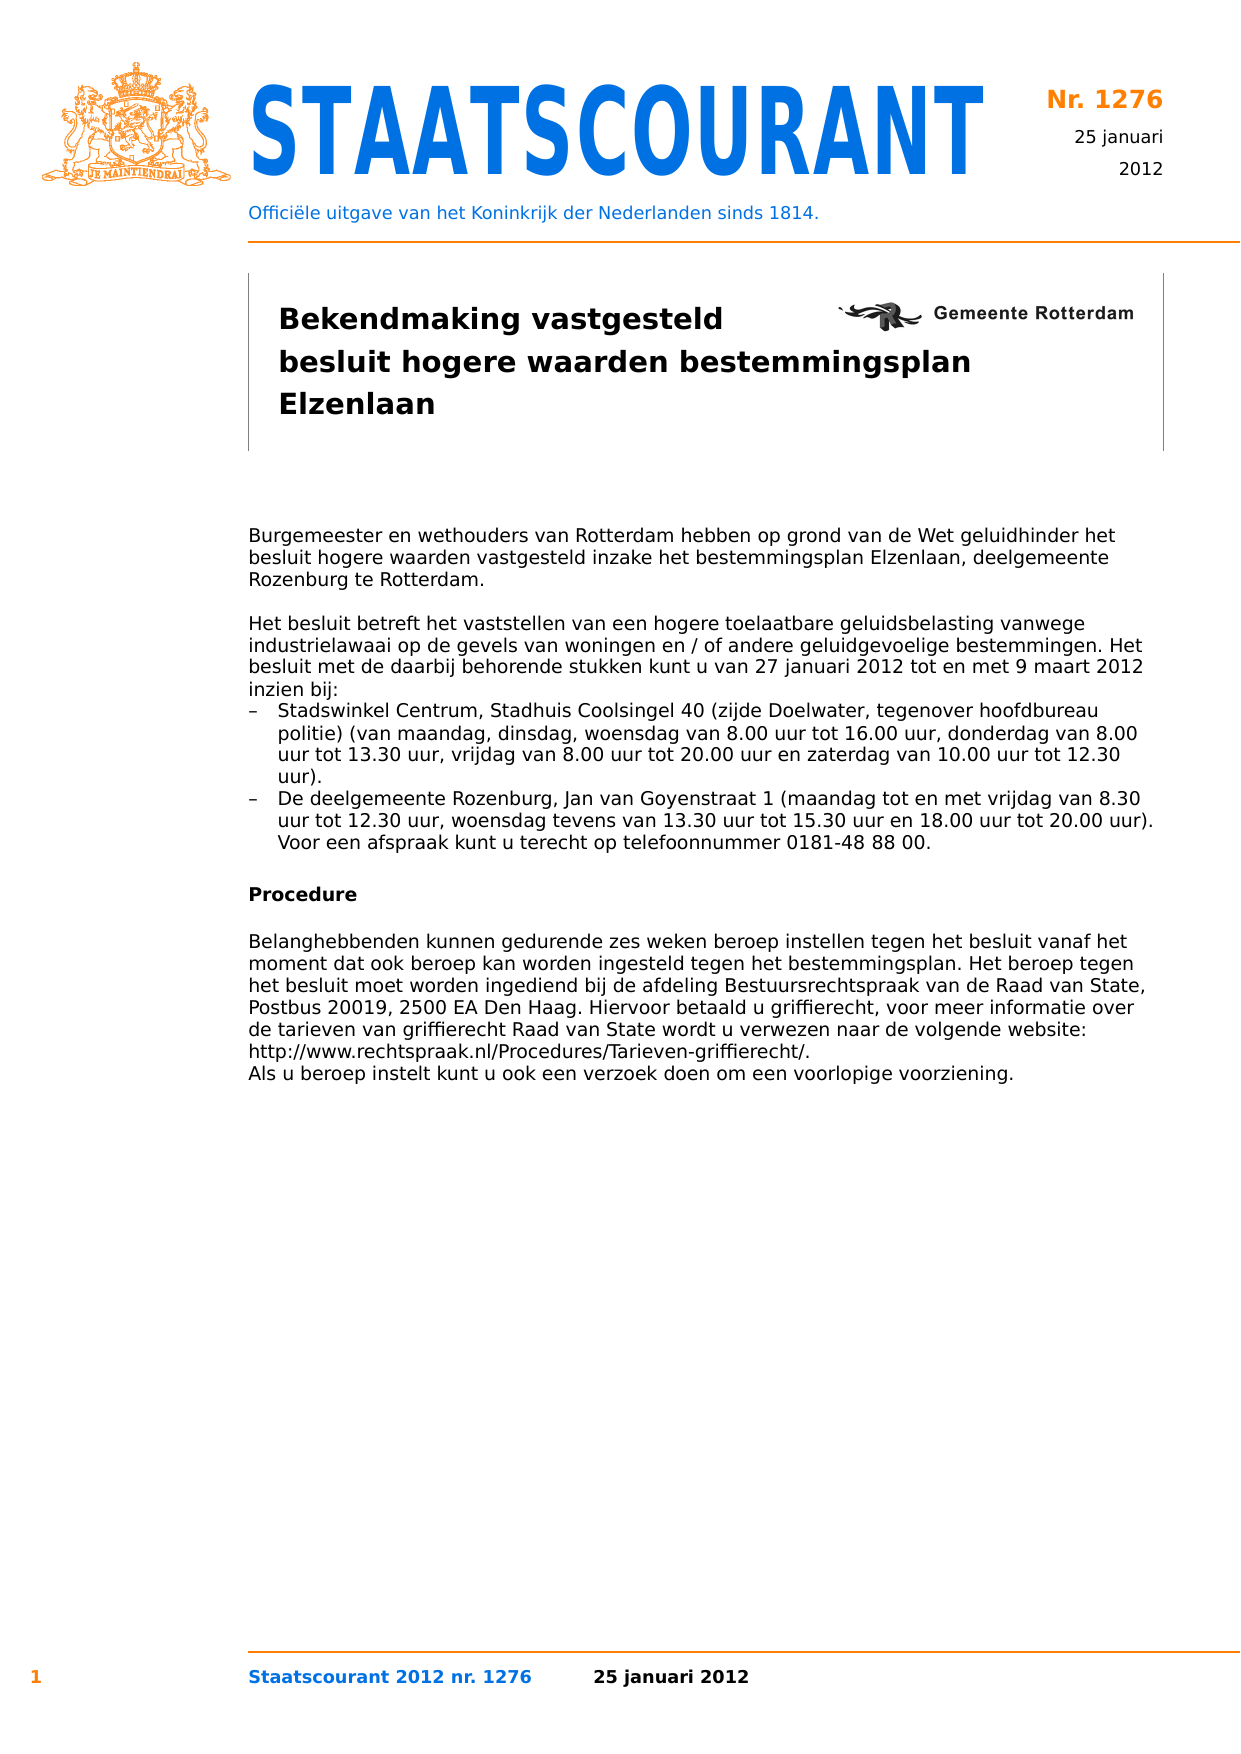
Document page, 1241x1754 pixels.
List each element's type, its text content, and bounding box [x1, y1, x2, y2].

table_cell 2012 [998, 153, 1240, 203]
subtitle Procedure [248, 884, 1163, 906]
picture [838, 302, 1134, 332]
table_header [25, 62, 248, 241]
table_cell Officiële uitgave van het Koninkrijk der Nederlanden sinds 1814. [248, 203, 1240, 241]
text Burgemeester en wethouders van Rotterdam hebben op grond van de Wet geluidhinder het besluit hogere waarden vastgesteld inzake het bestemmingsplan Elzenlaan, deelgemeente Rozenburg te Rotterdam. [248, 525, 1163, 591]
picture [41, 62, 231, 186]
text – De deelgemeente Rozenburg, Jan van Goyenstraat 1 (maandag tot en met vrijdag van 8.30 uur tot 12.30 uur, woensdag tevens van 13.30 uur tot 15.30 uur en 18.00 uur tot 20.00 uur). Voor een afspraak kunt u terecht op telefoonnummer 0181-48 88 00. [248, 788, 1163, 854]
text Belanghebbenden kunnen gedurende zes weken beroep instellen tegen het besluit vanaf het moment dat ook beroep kan worden ingesteld tegen het bestemmingsplan. Het beroep tegen het besluit moet worden ingediend bij de afdeling Bestuursrechtspraak van de Raad van State, Postbus 20019, 2500 EA Den Haag. Hiervoor betaald u griffierecht, voor meer informatie over de tarieven van griffierecht Raad van State wordt u verwezen naar de volgende website: http://www.rechtspraak.nl/Procedures/Tarieven-griffierecht/. [248, 931, 1163, 1063]
table_cell 25 januari [998, 121, 1240, 153]
subtitle Bekendmaking vastgesteld besluit hogere waarden bestemmingsplan Elzenlaan [249, 273, 1163, 451]
text Het besluit betreft het vaststellen van een hogere toelaatbare geluidsbelasting vanwege industrielawaai op de gevels van woningen en / of andere geluidgevoelige bestemmingen. Het besluit met de daarbij behorende stukken kunt u van 27 januari 2012 tot en met 9 maart 2012 inzien bij: [248, 612, 1163, 700]
text – Stadswinkel Centrum, Stadhuis Coolsingel 40 (zijde Doelwater, tegenover hoofdbureau politie) (van maandag, dinsdag, woensdag van 8.00 uur tot 16.00 uur, donderdag van 8.00 uur tot 13.30 uur, vrijdag van 8.00 uur tot 20.00 uur en zaterdag van 10.00 uur tot 12.30 uur). [248, 700, 1163, 788]
text Als u beroep instelt kunt u ook een verzoek doen om een voorlopige voorziening. [248, 1063, 1163, 1085]
table_header STAATSCOURANT [248, 62, 998, 203]
table_header Nr. 1276 [998, 62, 1240, 121]
